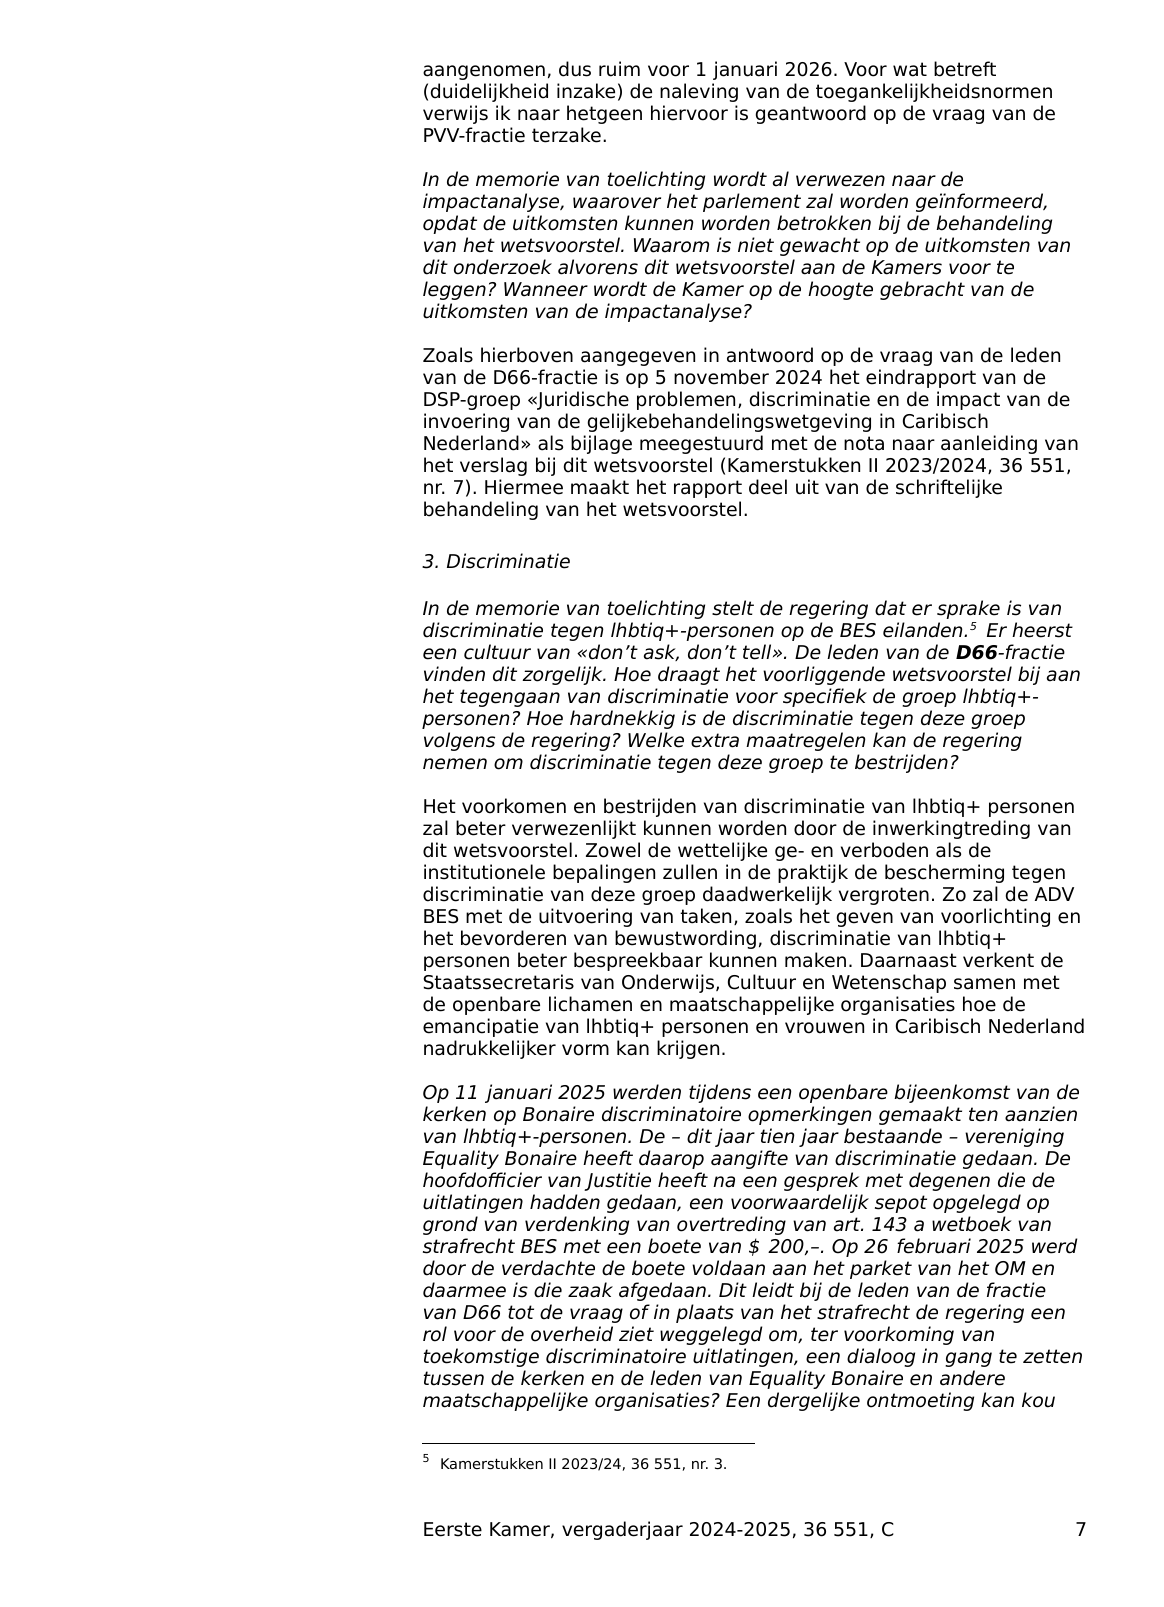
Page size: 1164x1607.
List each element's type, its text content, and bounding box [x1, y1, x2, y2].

text aangenomen, dus ruim voor 1 januari 2026. Voor wat betreft (duidelijkheid inzake) de naleving van de toegankelijkheidsnormen verwijs ik naar hetgeen hiervoor is geantwoord op de vraag van de PVV-fractie terzake. [422, 59, 1087, 147]
text In de memorie van toelichting stelt de regering dat er sprake is van discriminatie tegen lhbtiq+-personen op de BES eilanden. Er heerst een cultuur van «don’t ask, don’t tell». De leden van de D66-fractie vinden dit zorgelijk. Hoe draagt het voorliggende wetsvoorstel bij aan het tegengaan van discriminatie voor specifiek de groep lhbtiq+-personen? Hoe hardnekkig is de discriminatie tegen deze groep volgens de regering? Welke extra maatregelen kan de regering nemen om discriminatie tegen deze groep te bestrijden? [422, 598, 1087, 774]
subtitle 3. Discriminatie [422, 551, 1087, 573]
text Kamerstukken II 2023/24, 36 551, nr. 3. [422, 1452, 1087, 1474]
text In de memorie van toelichting wordt al verwezen naar de impactanalyse, waarover het parlement zal worden geïnformeerd, opdat de uitkomsten kunnen worden betrokken bij de behandeling van het wetsvoorstel. Waarom is niet gewacht op de uitkomsten van dit onderzoek alvorens dit wetsvoorstel aan de Kamers voor te leggen? Wanneer wordt de Kamer op de hoogte gebracht van de uitkomsten van de impactanalyse? [422, 169, 1087, 323]
text Het voorkomen en bestrijden van discriminatie van lhbtiq+ personen zal beter verwezenlijkt kunnen worden door de inwerkingtreding van dit wetsvoorstel. Zowel de wettelijke ge- en verboden als de institutionele bepalingen zullen in de praktijk de bescherming tegen discriminatie van deze groep daadwerkelijk vergroten. Zo zal de ADV BES met de uitvoering van taken, zoals het geven van voorlichting en het bevorderen van bewustwording, discriminatie van lhbtiq+ personen beter bespreekbaar kunnen maken. Daarnaast verkent de Staatssecretaris van Onderwijs, Cultuur en Wetenschap samen met de openbare lichamen en maatschappelijke organisaties hoe de emancipatie van lhbtiq+ personen en vrouwen in Caribisch Nederland nadrukkelijker vorm kan krijgen. [422, 796, 1087, 1060]
text Zoals hierboven aangegeven in antwoord op de vraag van de leden van de D66-fractie is op 5 november 2024 het eindrapport van de DSP-groep «Juridische problemen, discriminatie en de impact van de invoering van de gelijkebehandelingswetgeving in Caribisch Nederland» als bijlage meegestuurd met de nota naar aanleiding van het verslag bij dit wetsvoorstel (Kamerstukken II 2023/2024, 36 551, nr. 7). Hiermee maakt het rapport deel uit van de schriftelijke behandeling van het wetsvoorstel. [422, 345, 1087, 521]
text Op 11 januari 2025 werden tijdens een openbare bijeenkomst van de kerken op Bonaire discriminatoire opmerkingen gemaakt ten aanzien van lhbtiq+-personen. De – dit jaar tien jaar bestaande – vereniging Equality Bonaire heeft daarop aangifte van discriminatie gedaan. De hoofdofficier van Justitie heeft na een gesprek met degenen die de uitlatingen hadden gedaan, een voorwaardelijk sepot opgelegd op grond van verdenking van overtreding van art. 143 a wetboek van strafrecht BES met een boete van $ 200,–. Op 26 februari 2025 werd door de verdachte de boete voldaan aan het parket van het OM en daarmee is die zaak afgedaan. Dit leidt bij de leden van de fractie van D66 tot de vraag of in plaats van het strafrecht de regering een rol voor de overheid ziet weggelegd om, ter voorkoming van toekomstige discriminatoire uitlatingen, een dialoog in gang te zetten tussen de kerken en de leden van Equality Bonaire en andere maatschappelijke organisaties? Een dergelijke ontmoeting kan kou [422, 1082, 1087, 1412]
